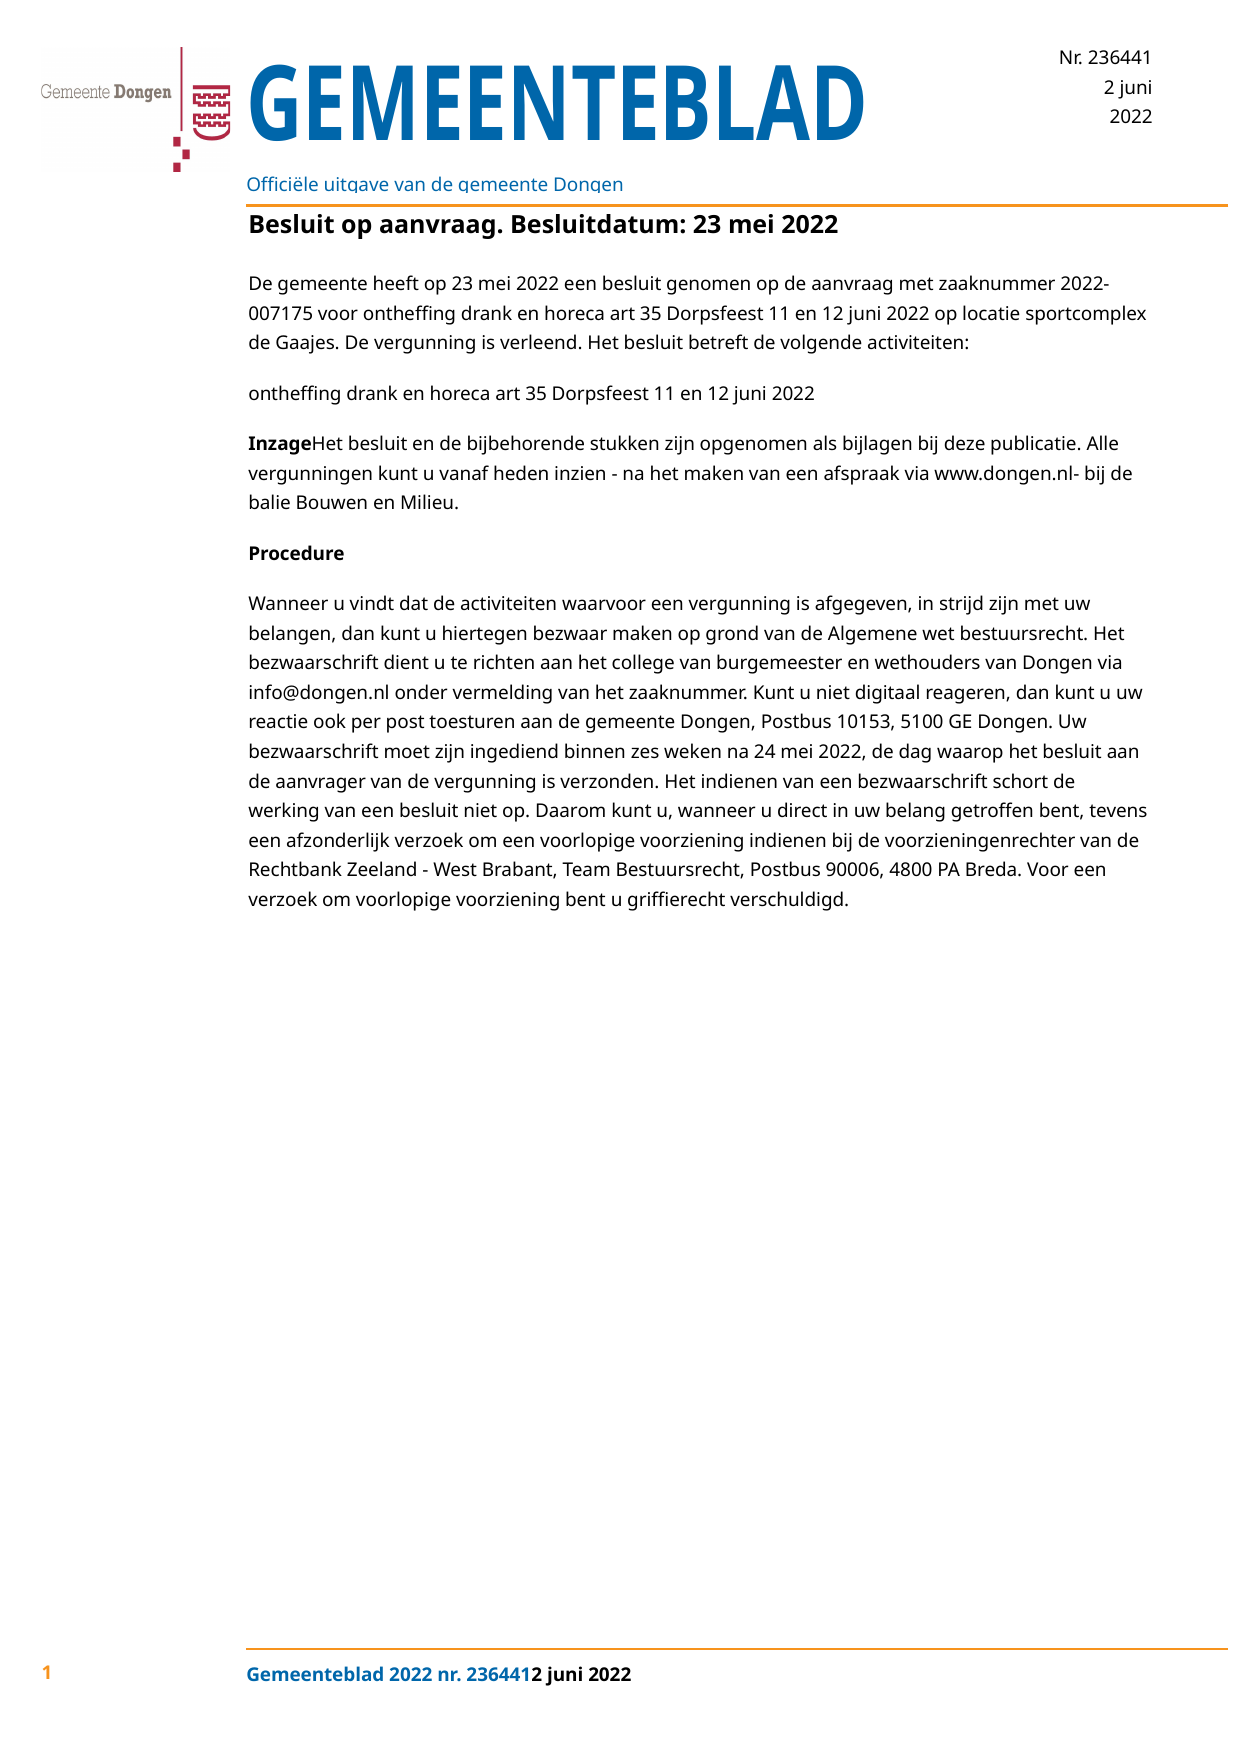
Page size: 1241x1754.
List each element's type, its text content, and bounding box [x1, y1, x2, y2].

picture [41, 47, 231, 172]
text Procedure [248, 540, 1152, 566]
text Wanneer u vindt dat de activiteiten waarvoor een vergunning is afgegeven, in strijd zijn met uw belangen, dan kunt u hiertegen bezwaar maken op grond van de Algemene wet bestuursrecht. Het bezwaarschrift dient u te richten aan het college van burgemeester en wethouders van Dongen via info@dongen.nl onder vermelding van het zaaknummer. Kunt u niet digitaal reageren, dan kunt u uw reactie ook per post toesturen aan de gemeente Dongen, Postbus 10153, 5100 GE Dongen. Uw bezwaarschrift moet zijn ingediend binnen zes weken na 24 mei 2022, de dag waarop het besluit aan de aanvrager van de vergunning is verzonden. Het indienen van een bezwaarschrift schort de werking van een besluit niet op. Daarom kunt u, wanneer u direct in uw belang getroffen bent, tevens een afzonderlijk verzoek om een voorlopige voorziening indienen bij de voorzieningenrechter van de Rechtbank Zeeland - West Brabant, Team Bestuursrecht, Postbus 90006, 4800 PA Breda. Voor een verzoek om voorlopige voorziening bent u griffierecht verschuldigd. [248, 590, 1152, 912]
text Besluit op aanvraag. Besluitdatum: 23 mei 2022 [248, 207, 1152, 241]
text De gemeente heeft op 23 mei 2022 een besluit genomen op de aanvraag met zaaknummer 2022-007175 voor ontheffing drank en horeca art 35 Dorpsfeest 11 en 12 juni 2022 op locatie sportcomplex de Gaajes. De vergunning is verleend. Het besluit betreft de volgende activiteiten: [248, 270, 1152, 355]
text ontheffing drank en horeca art 35 Dorpsfeest 11 en 12 juni 2022 [248, 380, 1152, 406]
text InzageHet besluit en de bijbehorende stukken zijn opgenomen als bijlagen bij deze publicatie. Alle vergunningen kunt u vanaf heden inzien - na het maken van een afspraak via www.dongen.nl- bij de balie Bouwen en Milieu. [248, 430, 1152, 515]
